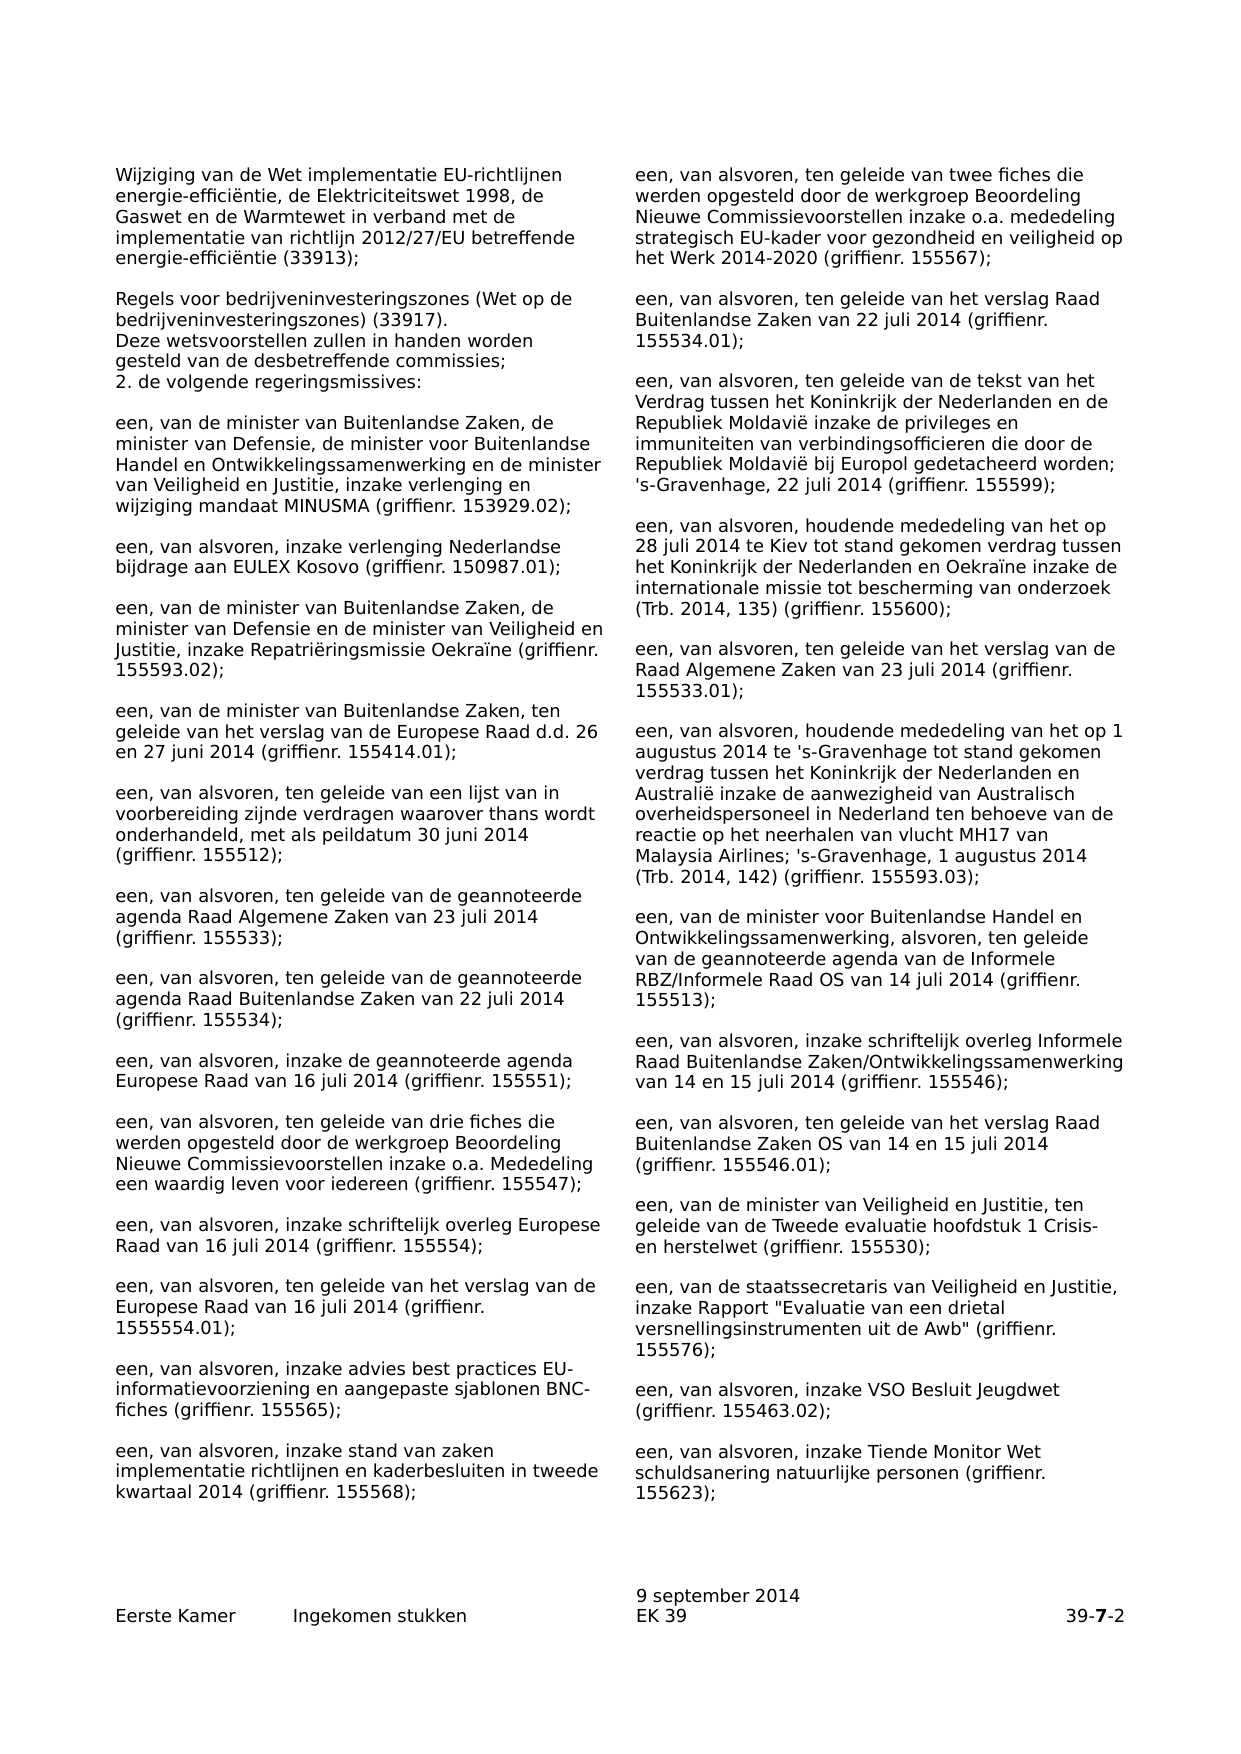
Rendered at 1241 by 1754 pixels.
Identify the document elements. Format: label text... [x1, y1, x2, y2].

text een, van alsvoren, inzake advies best practices EU-informatievoorziening en aangepaste sjablonen BNC-fiches (griffienr. 155565); [115, 1358, 605, 1421]
text een, van alsvoren, ten geleide van drie fiches die werden opgesteld door de werkgroep Beoordeling Nieuwe Commissievoorstellen inzake o.a. Mededeling een waardig leven voor iedereen (griffienr. 155547); [115, 1112, 605, 1195]
text een, van de minister van Buitenlandse Zaken, ten geleide van het verslag van de Europese Raad d.d. 26 en 27 juni 2014 (griffienr. 155414.01); [115, 701, 605, 763]
text een, van alsvoren, ten geleide van het verslag Raad Buitenlandse Zaken OS van 14 en 15 juli 2014 (griffienr. 155546.01); [635, 1113, 1125, 1175]
text een, van de minister van Buitenlandse Zaken, de minister van Defensie en de minister van Veiligheid en Justitie, inzake Repatriëringsmissie Oekraïne (griffienr. 155593.02); [115, 598, 605, 681]
text een, van alsvoren, ten geleide van het verslag Raad Buitenlandse Zaken van 22 juli 2014 (griffienr. 155534.01); [635, 289, 1125, 351]
text een, van alsvoren, inzake stand van zaken implementatie richtlijnen en kaderbesluiten in tweede kwartaal 2014 (griffienr. 155568); [115, 1441, 605, 1503]
text een, van alsvoren, inzake VSO Besluit Jeugdwet (griffienr. 155463.02); [635, 1380, 1125, 1422]
text een, van alsvoren, houdende mededeling van het op 28 juli 2014 te Kiev tot stand gekomen verdrag tussen het Koninkrijk der Nederlanden en Oekraïne inzake de internationale missie tot bescherming van onderzoek (Trb. 2014, 135) (griffienr. 155600); [635, 516, 1125, 619]
text een, van de minister van Buitenlandse Zaken, de minister van Defensie, de minister voor Buitenlandse Handel en Ontwikkelingssamenwerking en de minister van Veiligheid en Justitie, inzake verlenging en wijziging mandaat MINUSMA (griffienr. 153929.02); [115, 413, 605, 517]
text een, van alsvoren, inzake schriftelijk overleg Europese Raad van 16 juli 2014 (griffienr. 155554); [115, 1215, 605, 1256]
text een, van alsvoren, ten geleide van de tekst van het Verdrag tussen het Koninkrijk der Nederlanden en de Republiek Moldavië inzake de privileges en immuniteiten van verbindingsofficieren die door de Republiek Moldavië bij Europol gedetacheerd worden; 's-Gravenhage, 22 juli 2014 (griffienr. 155599); [635, 371, 1125, 496]
text een, van alsvoren, ten geleide van twee fiches die werden opgesteld door de werkgroep Beoordeling Nieuwe Commissievoorstellen inzake o.a. mededeling strategisch EU-kader voor gezondheid en veiligheid op het Werk 2014-2020 (griffienr. 155567); [635, 165, 1125, 269]
text Regels voor bedrijveninvesteringszones (Wet op de bedrijveninvesteringszones) (33917). [115, 289, 605, 330]
text een, van alsvoren, ten geleide van het verslag van de Europese Raad van 16 juli 2014 (griffienr. 1555554.01); [115, 1276, 605, 1338]
text een, van alsvoren, inzake de geannoteerde agenda Europese Raad van 16 juli 2014 (griffienr. 155551); [115, 1050, 605, 1092]
text een, van alsvoren, inzake schriftelijk overleg Informele Raad Buitenlandse Zaken/Ontwikkelingssamenwerking van 14 en 15 juli 2014 (griffienr. 155546); [635, 1031, 1125, 1093]
text Deze wetsvoorstellen zullen in handen worden gesteld van de desbetreffende commissies; [115, 330, 605, 372]
text een, van alsvoren, ten geleide van de geannoteerde agenda Raad Algemene Zaken van 23 juli 2014 (griffienr. 155533); [115, 886, 605, 948]
text een, van alsvoren, inzake verlenging Nederlandse bijdrage aan EULEX Kosovo (griffienr. 150987.01); [115, 537, 605, 578]
text 2. de volgende regeringsmissives: [115, 372, 605, 393]
text een, van alsvoren, ten geleide van het verslag van de Raad Algemene Zaken van 23 juli 2014 (griffienr. 155533.01); [635, 639, 1125, 701]
text een, van de minister van Veiligheid en Justitie, ten geleide van de Tweede evaluatie hoofdstuk 1 Crisis- en herstelwet (griffienr. 155530); [635, 1195, 1125, 1257]
text een, van alsvoren, ten geleide van de geannoteerde agenda Raad Buitenlandse Zaken van 22 juli 2014 (griffienr. 155534); [115, 968, 605, 1030]
text een, van alsvoren, inzake Tiende Monitor Wet schuldsanering natuurlijke personen (griffienr. 155623); [635, 1442, 1125, 1504]
text een, van de minister voor Buitenlandse Handel en Ontwikkelingssamenwerking, alsvoren, ten geleide van de geannoteerde agenda van de Informele RBZ/Informele Raad OS van 14 juli 2014 (griffienr. 155513); [635, 907, 1125, 1011]
text een, van alsvoren, ten geleide van een lijst van in voorbereiding zijnde verdragen waarover thans wordt onderhandeld, met als peildatum 30 juni 2014 (griffienr. 155512); [115, 783, 605, 866]
text Wijziging van de Wet implementatie EU-richtlijnen energie-efficiëntie, de Elektriciteitswet 1998, de Gaswet en de Warmtewet in verband met de implementatie van richtlijn 2012/27/EU betreffende energie-efficiëntie (33913); [115, 165, 605, 269]
text een, van de staatssecretaris van Veiligheid en Justitie, inzake Rapport "Evaluatie van een drietal versnellingsinstrumenten uit de Awb" (griffienr. 155576); [635, 1277, 1125, 1360]
text een, van alsvoren, houdende mededeling van het op 1 augustus 2014 te 's-Gravenhage tot stand gekomen verdrag tussen het Koninkrijk der Nederlanden en Australië inzake de aanwezigheid van Australisch overheidspersoneel in Nederland ten behoeve van de reactie op het neerhalen van vlucht MH17 van Malaysia Airlines; 's-Gravenhage, 1 augustus 2014 (Trb. 2014, 142) (griffienr. 155593.03); [635, 721, 1125, 887]
